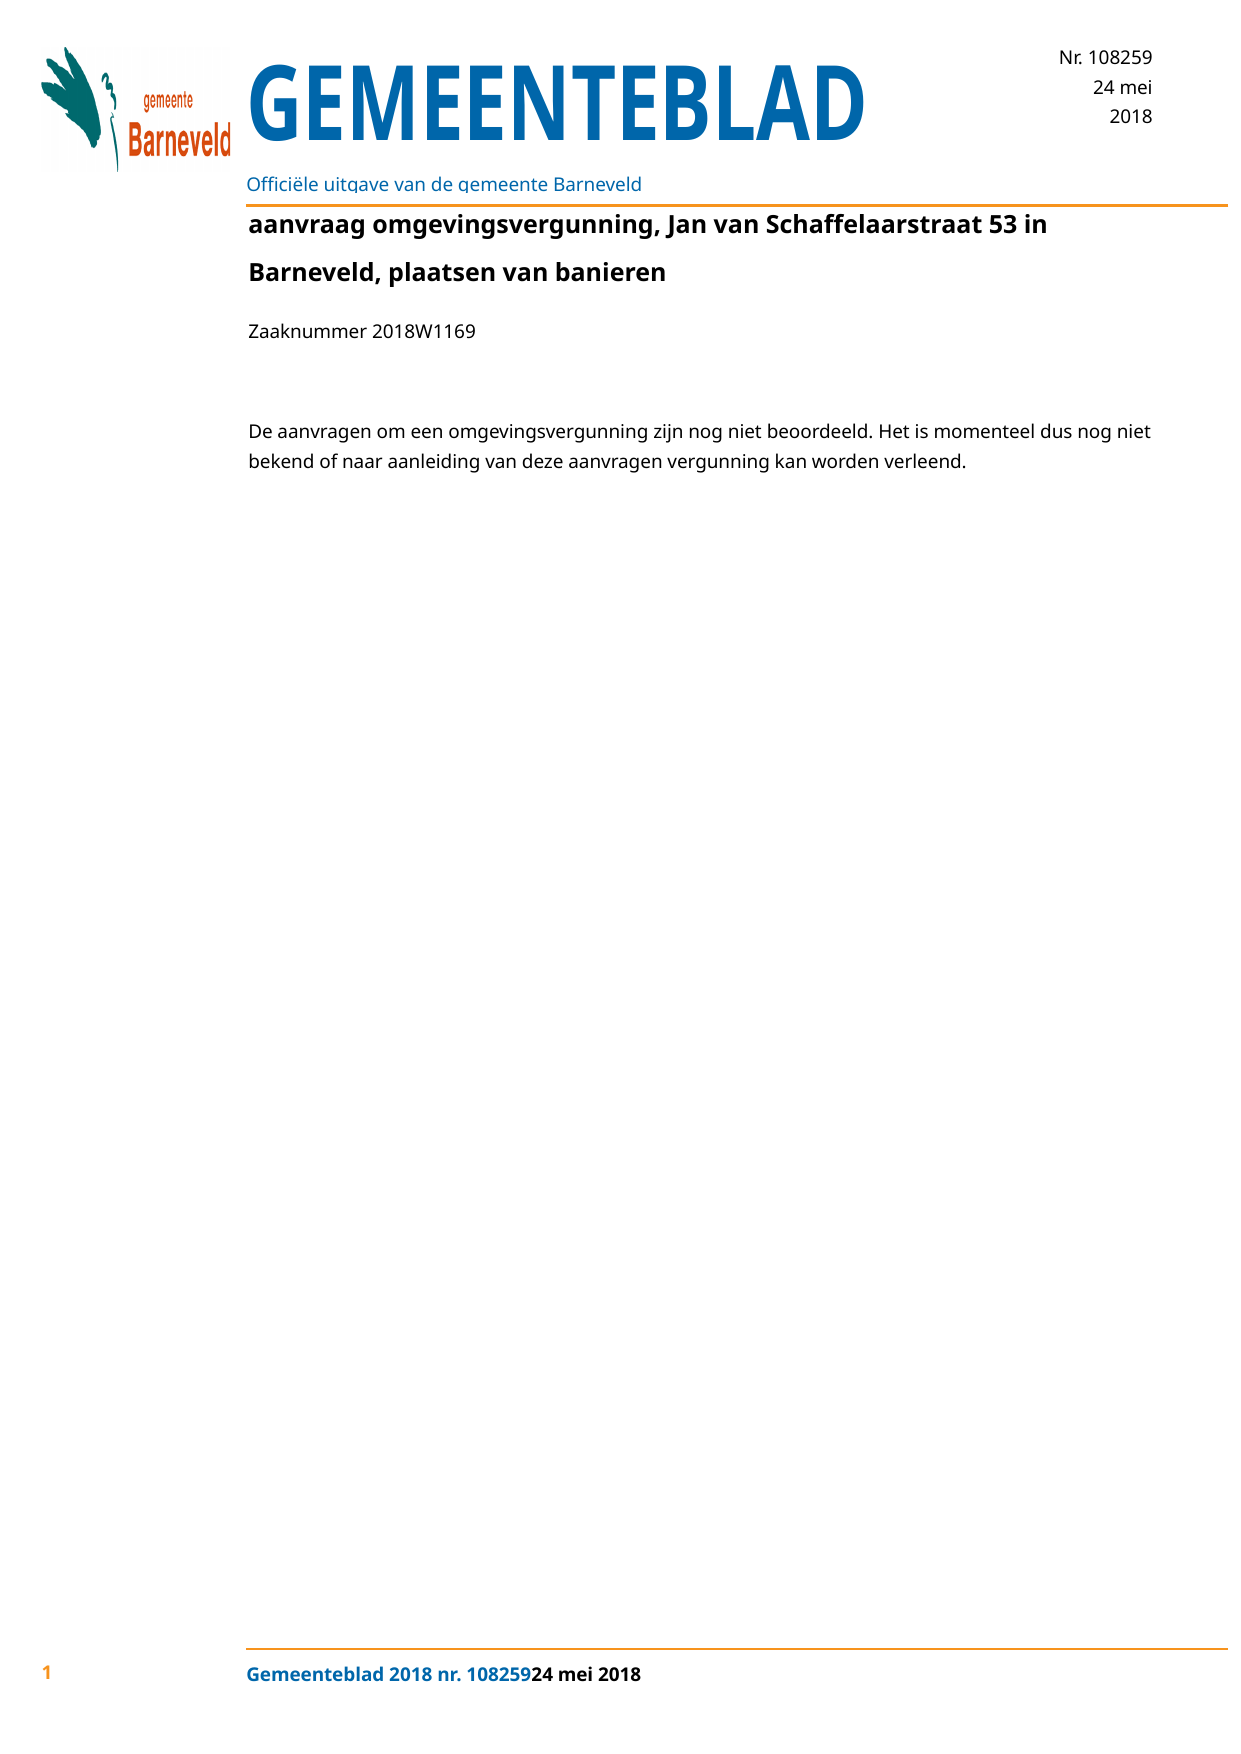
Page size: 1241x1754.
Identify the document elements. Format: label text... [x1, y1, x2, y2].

text De aanvragen om een omgevingsvergunning zijn nog niet beoordeeld. Het is momenteel dus nog niet bekend of naar aanleiding van deze aanvragen vergunning kan worden verleend. [248, 419, 1152, 474]
text aanvraag omgevingsvergunning, Jan van Schaffelaarstraat 53 in Barneveld, plaatsen van banieren [248, 207, 1152, 288]
picture [41, 47, 231, 172]
text Zaaknummer 2018W1169 [248, 318, 1152, 344]
